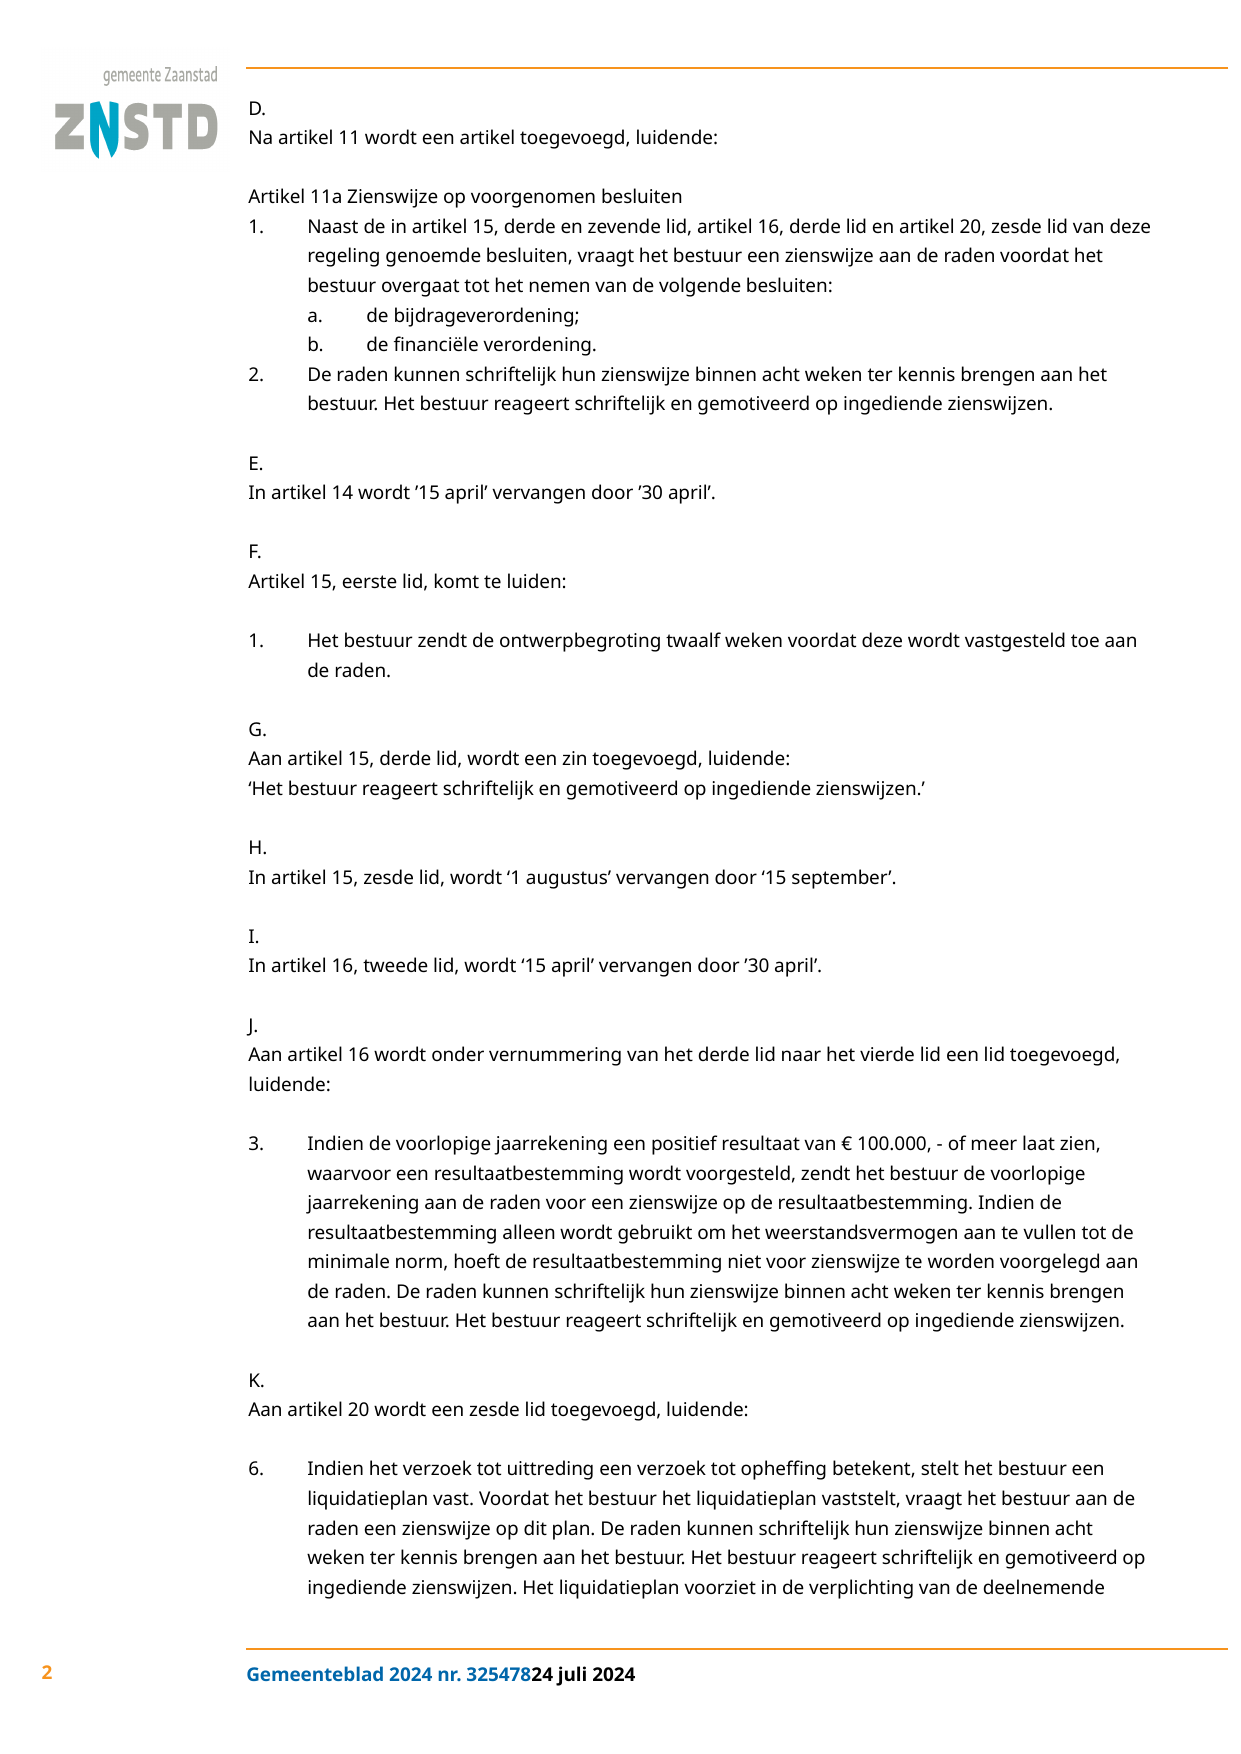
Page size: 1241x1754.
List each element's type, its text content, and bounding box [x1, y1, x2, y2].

text Artikel 11a Zienswijze op voorgenomen besluiten [248, 183, 1152, 209]
text H. [248, 834, 1152, 860]
list Indien het verzoek tot uittreding een verzoek tot opheffing betekent, stelt het bestuur een liquidatieplan vast. Voordat het bestuur het liquidatieplan vaststelt, vraagt het bestuur aan de raden een zienswijze op dit plan. De raden kunnen schriftelijk hun zienswijze binnen acht weken ter kennis brengen aan het bestuur. Het bestuur reageert schriftelijk en gemotiveerd op ingediende zienswijzen. Het liquidatieplan voorziet in de verplichting van de deelnemende [248, 1456, 1152, 1600]
text In artikel 16, tweede lid, wordt ‘15 april’ vervangen door ’30 april’. [248, 953, 1152, 978]
list De raden kunnen schriftelijk hun zienswijze binnen acht weken ter kennis brengen aan het bestuur. Het bestuur reageert schriftelijk en gemotiveerd op ingediende zienswijzen. [248, 361, 1152, 416]
text I. [248, 923, 1152, 949]
list Indien de voorlopige jaarrekening een positief resultaat van € 100.000, - of meer laat zien, waarvoor een resultaatbestemming wordt voorgesteld, zendt het bestuur de voorlopige jaarrekening aan de raden voor een zienswijze op de resultaatbestemming. Indien de resultaatbestemming alleen wordt gebruikt om het weerstandsvermogen aan te vullen tot de minimale norm, hoeft de resultaatbestemming niet voor zienswijze te worden voorgelegd aan de raden. De raden kunnen schriftelijk hun zienswijze binnen acht weken ter kennis brengen aan het bestuur. Het bestuur reageert schriftelijk en gemotiveerd op ingediende zienswijzen. [248, 1130, 1152, 1333]
text F. [248, 538, 1152, 564]
text K. [248, 1367, 1152, 1393]
text In artikel 15, zesde lid, wordt ‘1 augustus’ vervangen door ‘15 september’. [248, 864, 1152, 890]
list Het bestuur zendt de ontwerpbegroting twaalf weken voordat deze wordt vastgesteld toe aan de raden. [248, 627, 1152, 683]
picture [41, 47, 231, 172]
text In artikel 14 wordt ’15 april’ vervangen door ’30 april’. [248, 479, 1152, 505]
text D. [248, 95, 1152, 121]
text E. [248, 450, 1152, 476]
text Aan artikel 16 wordt onder vernummering van het derde lid naar het vierde lid een lid toegevoegd, luidende: [248, 1041, 1152, 1097]
text ‘Het bestuur reageert schriftelijk en gemotiveerd op ingediende zienswijzen.’ [248, 775, 1152, 801]
text Na artikel 11 wordt een artikel toegevoegd, luidende: [248, 124, 1152, 150]
text G. [248, 716, 1152, 742]
text Aan artikel 15, derde lid, wordt een zin toegevoegd, luidende: [248, 746, 1152, 771]
list de financiële verordening. [307, 331, 1152, 357]
list Naast de in artikel 15, derde en zevende lid, artikel 16, derde lid en artikel 20, zesde lid van deze regeling genoemde besluiten, vraagt het bestuur een zienswijze aan de raden voordat het bestuur overgaat tot het nemen van de volgende besluiten: [248, 213, 1152, 298]
text Aan artikel 20 wordt een zesde lid toegevoegd, luidende: [248, 1396, 1152, 1422]
text Artikel 15, eerste lid, komt te luiden: [248, 568, 1152, 594]
text J. [248, 1012, 1152, 1038]
list de bijdrageverordening; [307, 302, 1152, 328]
